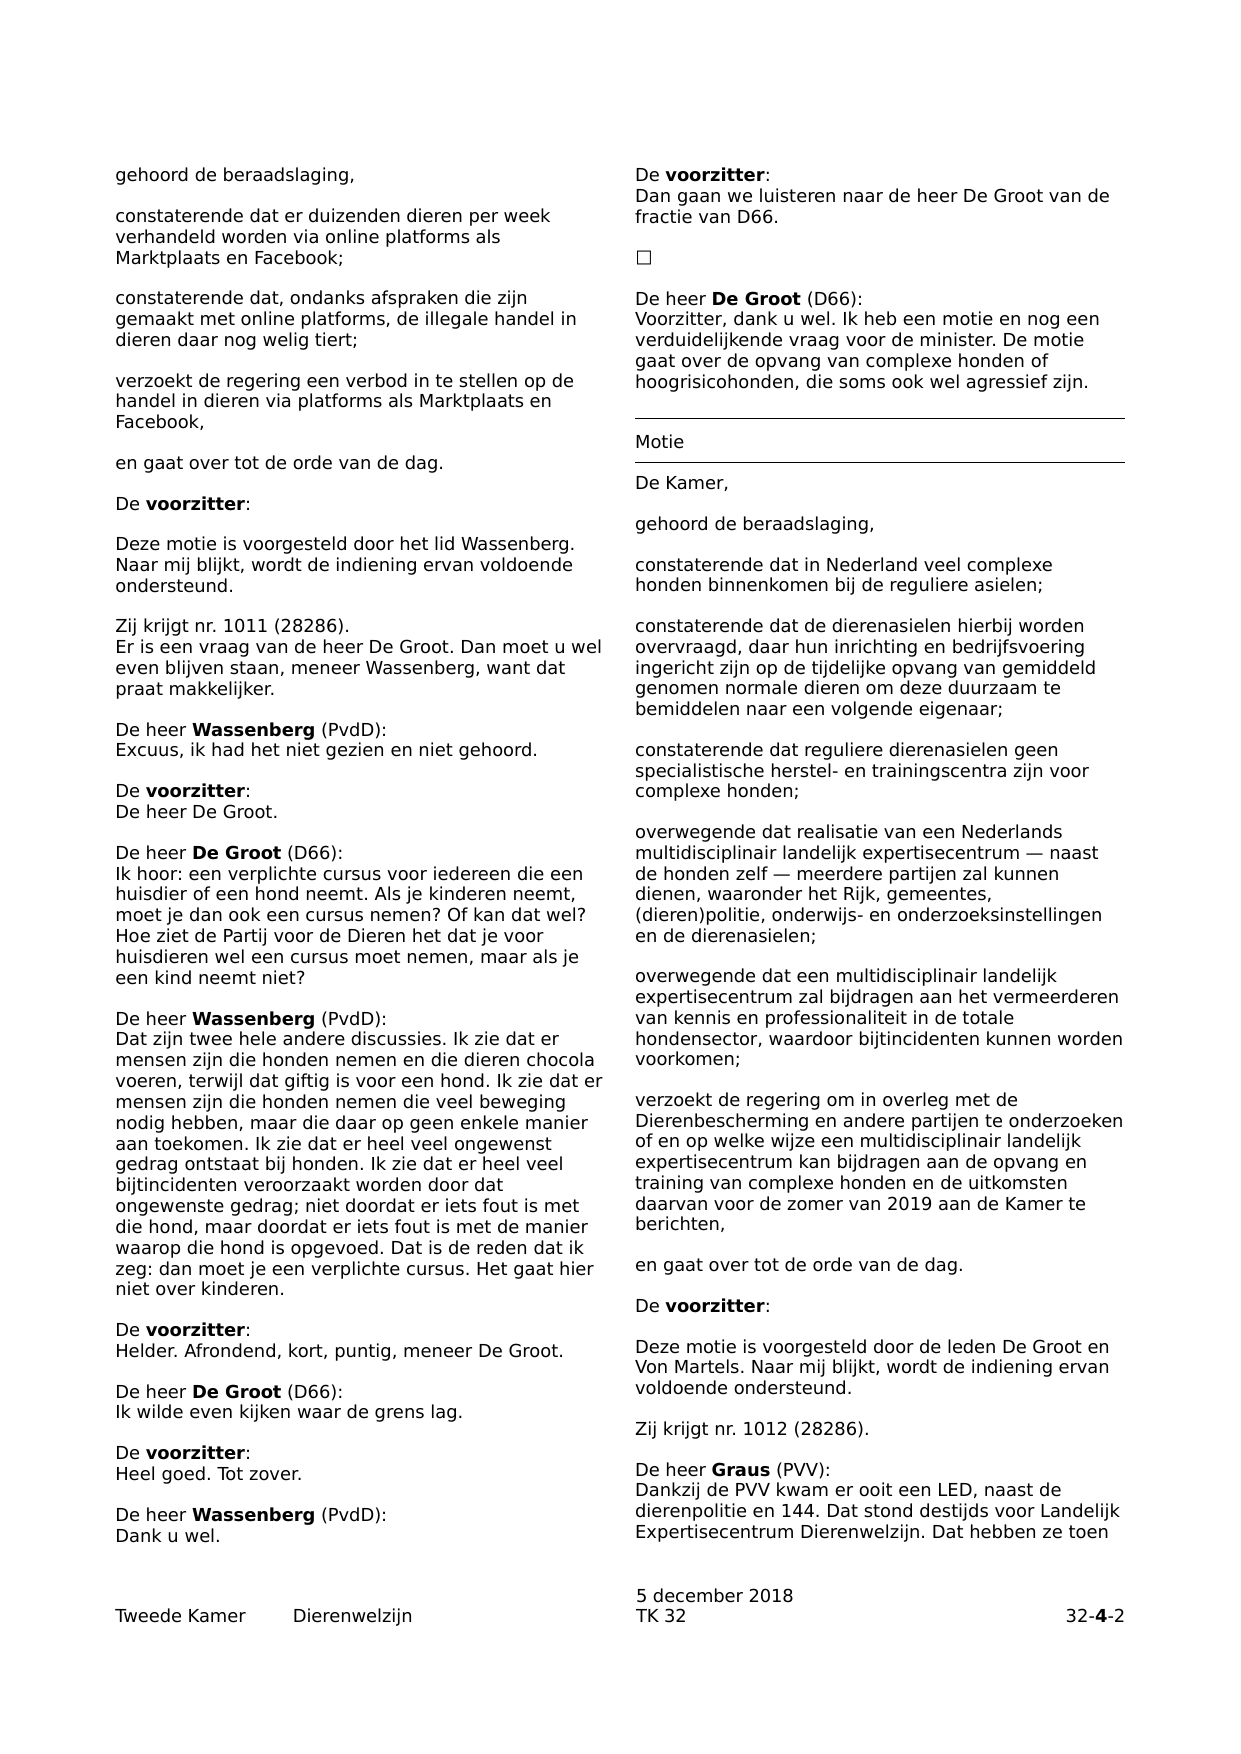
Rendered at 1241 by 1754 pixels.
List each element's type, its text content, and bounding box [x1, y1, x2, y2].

text De heer De Groot (D66): [115, 843, 605, 863]
text Ik hoor: een verplichte cursus voor iedereen die een huisdier of een hond neemt. Als je kinderen neemt, moet je dan ook een cursus nemen? Of kan dat wel? Hoe ziet de Partij voor de Dieren het dat je voor huisdieren wel een cursus moet nemen, maar als je een kind neemt niet? [115, 863, 605, 988]
text Motie [635, 432, 1125, 453]
text De voorzitter: [115, 781, 605, 802]
text De heer De Groot (D66): [115, 1381, 605, 1402]
text verzoekt de regering om in overleg met de Dierenbescherming en andere partijen te onderzoeken of en op welke wijze een multidisciplinair landelijk expertisecentrum kan bijdragen aan de opvang en training van complexe honden en de uitkomsten daarvan voor de zomer van 2019 aan de Kamer te berichten, [635, 1090, 1125, 1235]
text Ik wilde even kijken waar de grens lag. [115, 1402, 605, 1423]
text Zij krijgt nr. 1012 (28286). [635, 1419, 1125, 1439]
text constaterende dat in Nederland veel complexe honden binnenkomen bij de reguliere asielen; [635, 554, 1125, 596]
text De voorzitter: [635, 165, 1125, 186]
text Dat zijn twee hele andere discussies. Ik zie dat er mensen zijn die honden nemen en die dieren chocola voeren, terwijl dat giftig is voor een hond. Ik zie dat er mensen zijn die honden nemen die veel beweging nodig hebben, maar die daar op geen enkele manier aan toekomen. Ik zie dat er heel veel ongewenst gedrag ontstaat bij honden. Ik zie dat er heel veel bijtincidenten veroorzaakt worden door dat ongewenste gedrag; niet doordat er iets fout is met die hond, maar doordat er iets fout is met de manier waarop die hond is opgevoed. Dat is de reden dat ik zeg: dan moet je een verplichte cursus. Het gaat hier niet over kinderen. [115, 1029, 605, 1300]
text Deze motie is voorgesteld door het lid Wassenberg. Naar mij blijkt, wordt de indiening ervan voldoende ondersteund. [115, 534, 605, 596]
text Dan gaan we luisteren naar de heer De Groot van de fractie van D66. [635, 186, 1125, 228]
text verzoekt de regering een verbod in te stellen op de handel in dieren via platforms als Marktplaats en Facebook, [115, 370, 605, 433]
text Er is een vraag van de heer De Groot. Dan moet u wel even blijven staan, meneer Wassenberg, want dat praat makkelijker. [115, 637, 605, 699]
text De heer De Groot. [115, 802, 605, 823]
text De voorzitter: [115, 1443, 605, 1464]
text De voorzitter: [635, 1296, 1125, 1316]
text De heer Wassenberg (PvdD): [115, 719, 605, 740]
text Voorzitter, dank u wel. Ik heb een motie en nog een verduidelijkende vraag voor de minister. De motie gaat over de opvang van complexe honden of hoogrisicohonden, die soms ook wel agressief zijn. [635, 309, 1125, 392]
text Dank u wel. [115, 1525, 605, 1546]
text gehoord de beraadslaging, [115, 165, 605, 186]
text constaterende dat, ondanks afspraken die zijn gemaakt met online platforms, de illegale handel in dieren daar nog welig tiert; [115, 288, 605, 350]
text Zij krijgt nr. 1011 (28286). [115, 616, 605, 637]
text overwegende dat realisatie van een Nederlands multidisciplinair landelijk expertisecentrum — naast de honden zelf — meerdere partijen zal kunnen dienen, waaronder het Rijk, gemeentes, (dieren)politie, onderwijs- en onderzoeksinstellingen en de dierenasielen; [635, 822, 1125, 946]
text constaterende dat reguliere dierenasielen geen specialistische herstel- en trainingscentra zijn voor complexe honden; [635, 740, 1125, 802]
text Deze motie is voorgesteld door de leden De Groot en Von Martels. Naar mij blijkt, wordt de indiening ervan voldoende ondersteund. [635, 1336, 1125, 1399]
text De heer De Groot (D66): [635, 288, 1125, 309]
text constaterende dat er duizenden dieren per week verhandeld worden via online platforms als Marktplaats en Facebook; [115, 206, 605, 268]
text en gaat over tot de orde van de dag. [115, 453, 605, 473]
text Heel goed. Tot zover. [115, 1464, 605, 1484]
text De voorzitter: [115, 1320, 605, 1341]
text De voorzitter: [115, 493, 605, 514]
text De heer Wassenberg (PvdD): [115, 1008, 605, 1029]
text overwegende dat een multidisciplinair landelijk expertisecentrum zal bijdragen aan het vermeerderen van kennis en professionaliteit in de totale hondensector, waardoor bijtincidenten kunnen worden voorkomen; [635, 966, 1125, 1070]
text De heer Graus (PVV): [635, 1459, 1125, 1480]
text ⬜ [635, 248, 1125, 268]
text constaterende dat de dierenasielen hierbij worden overvraagd, daar hun inrichting en bedrijfsvoering ingericht zijn op de tijdelijke opvang van gemiddeld genomen normale dieren om deze duurzaam te bemiddelen naar een volgende eigenaar; [635, 616, 1125, 720]
text Excuus, ik had het niet gezien en niet gehoord. [115, 740, 605, 761]
text De Kamer, [635, 473, 1125, 494]
text en gaat over tot de orde van de dag. [635, 1255, 1125, 1276]
text Helder. Afrondend, kort, puntig, meneer De Groot. [115, 1341, 605, 1361]
text gehoord de beraadslaging, [635, 514, 1125, 534]
text Dankzij de PVV kwam er ooit een LED, naast de dierenpolitie en 144. Dat stond destijds voor Landelijk Expertisecentrum Dierenwelzijn. Dat hebben ze toen [635, 1480, 1125, 1543]
text De heer Wassenberg (PvdD): [115, 1504, 605, 1525]
